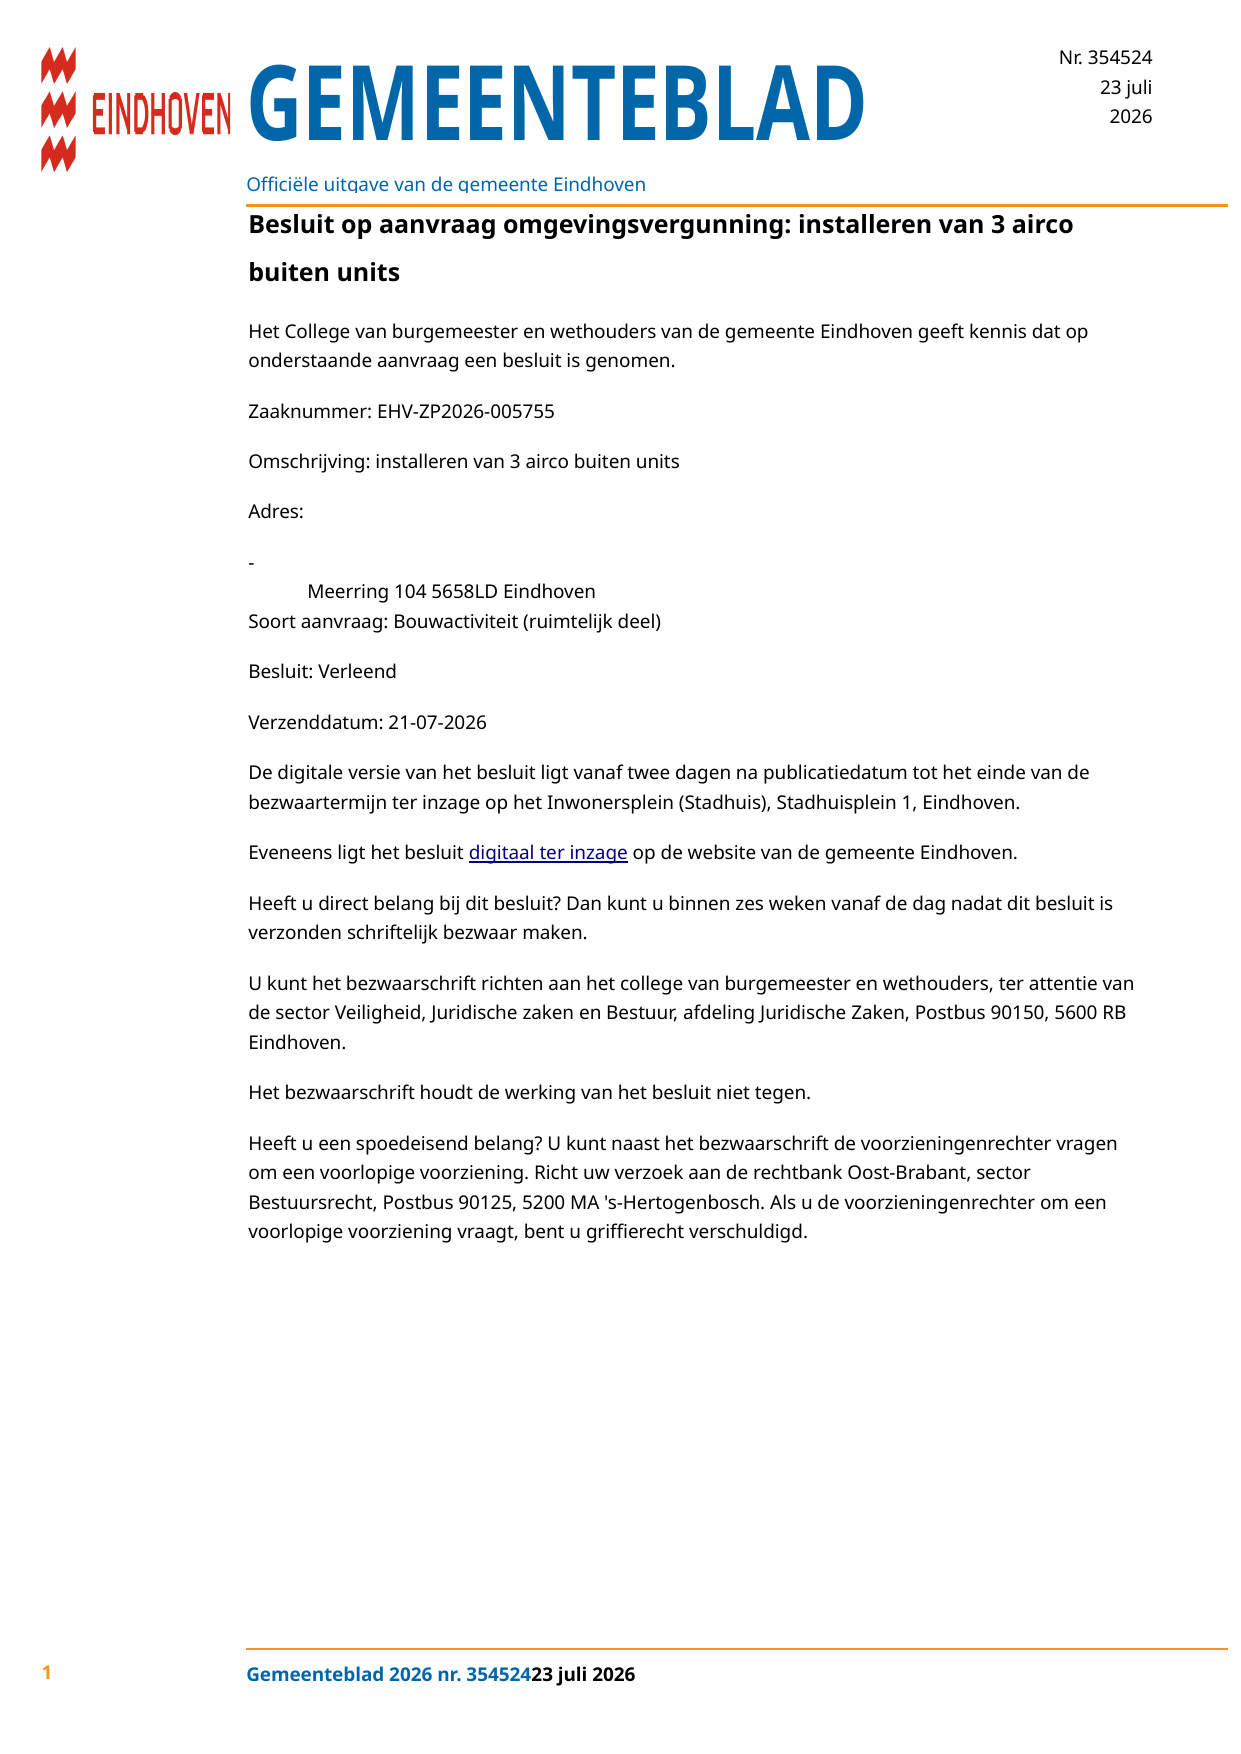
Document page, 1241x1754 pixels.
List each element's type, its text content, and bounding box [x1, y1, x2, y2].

text Verzenddatum: 21-07-2026 [248, 709, 1152, 735]
text Adres: [248, 499, 1152, 524]
text Het College van burgemeester en wethouders van de gemeente Eindhoven geeft kennis dat op onderstaande aanvraag een besluit is genomen. [248, 318, 1152, 373]
text Soort aanvraag: Bouwactiviteit (ruimtelijk deel) [248, 608, 1152, 634]
text Besluit op aanvraag omgevingsvergunning: installeren van 3 airco buiten units [248, 207, 1152, 288]
text De digitale versie van het besluit ligt vanaf twee dagen na publicatiedatum tot het einde van de bezwaartermijn ter inzage op het Inwonersplein (Stadhuis), Stadhuisplein 1, Eindhoven. [248, 759, 1152, 815]
text Het bezwaarschrift houdt de werking van het besluit niet tegen. [248, 1079, 1152, 1105]
text U kunt het bezwaarschrift richten aan het college van burgemeester en wethouders, ter attentie van de sector Veiligheid, Juridische zaken en Bestuur, afdeling Juridische Zaken, Postbus 90150, 5600 RB Eindhoven. [248, 970, 1152, 1055]
text Zaaknummer: EHV-ZP2026-005755 [248, 398, 1152, 424]
text Besluit: Verleend [248, 659, 1152, 684]
text Heeft u direct belang bij dit besluit? Dan kunt u binnen zes weken vanaf de dag nadat dit besluit is verzonden schriftelijk bezwaar maken. [248, 890, 1152, 945]
text Eveneens ligt het besluit digitaal ter inzage op de website van de gemeente Eindhoven. [248, 839, 1152, 865]
picture [41, 47, 231, 172]
list Meerring 104 5658LD Eindhoven [248, 579, 1152, 604]
text Omschrijving: installeren van 3 airco buiten units [248, 448, 1152, 474]
text Heeft u een spoedeisend belang? U kunt naast het bezwaarschrift de voorzieningenrechter vragen om een voorlopige voorziening. Richt uw verzoek aan de rechtbank Oost-Brabant, sector Bestuursrecht, Postbus 90125, 5200 MA 's-Hertogenbosch. Als u de voorzieningenrechter om een voorlopige voorziening vraagt, bent u griffierecht verschuldigd. [248, 1130, 1152, 1244]
